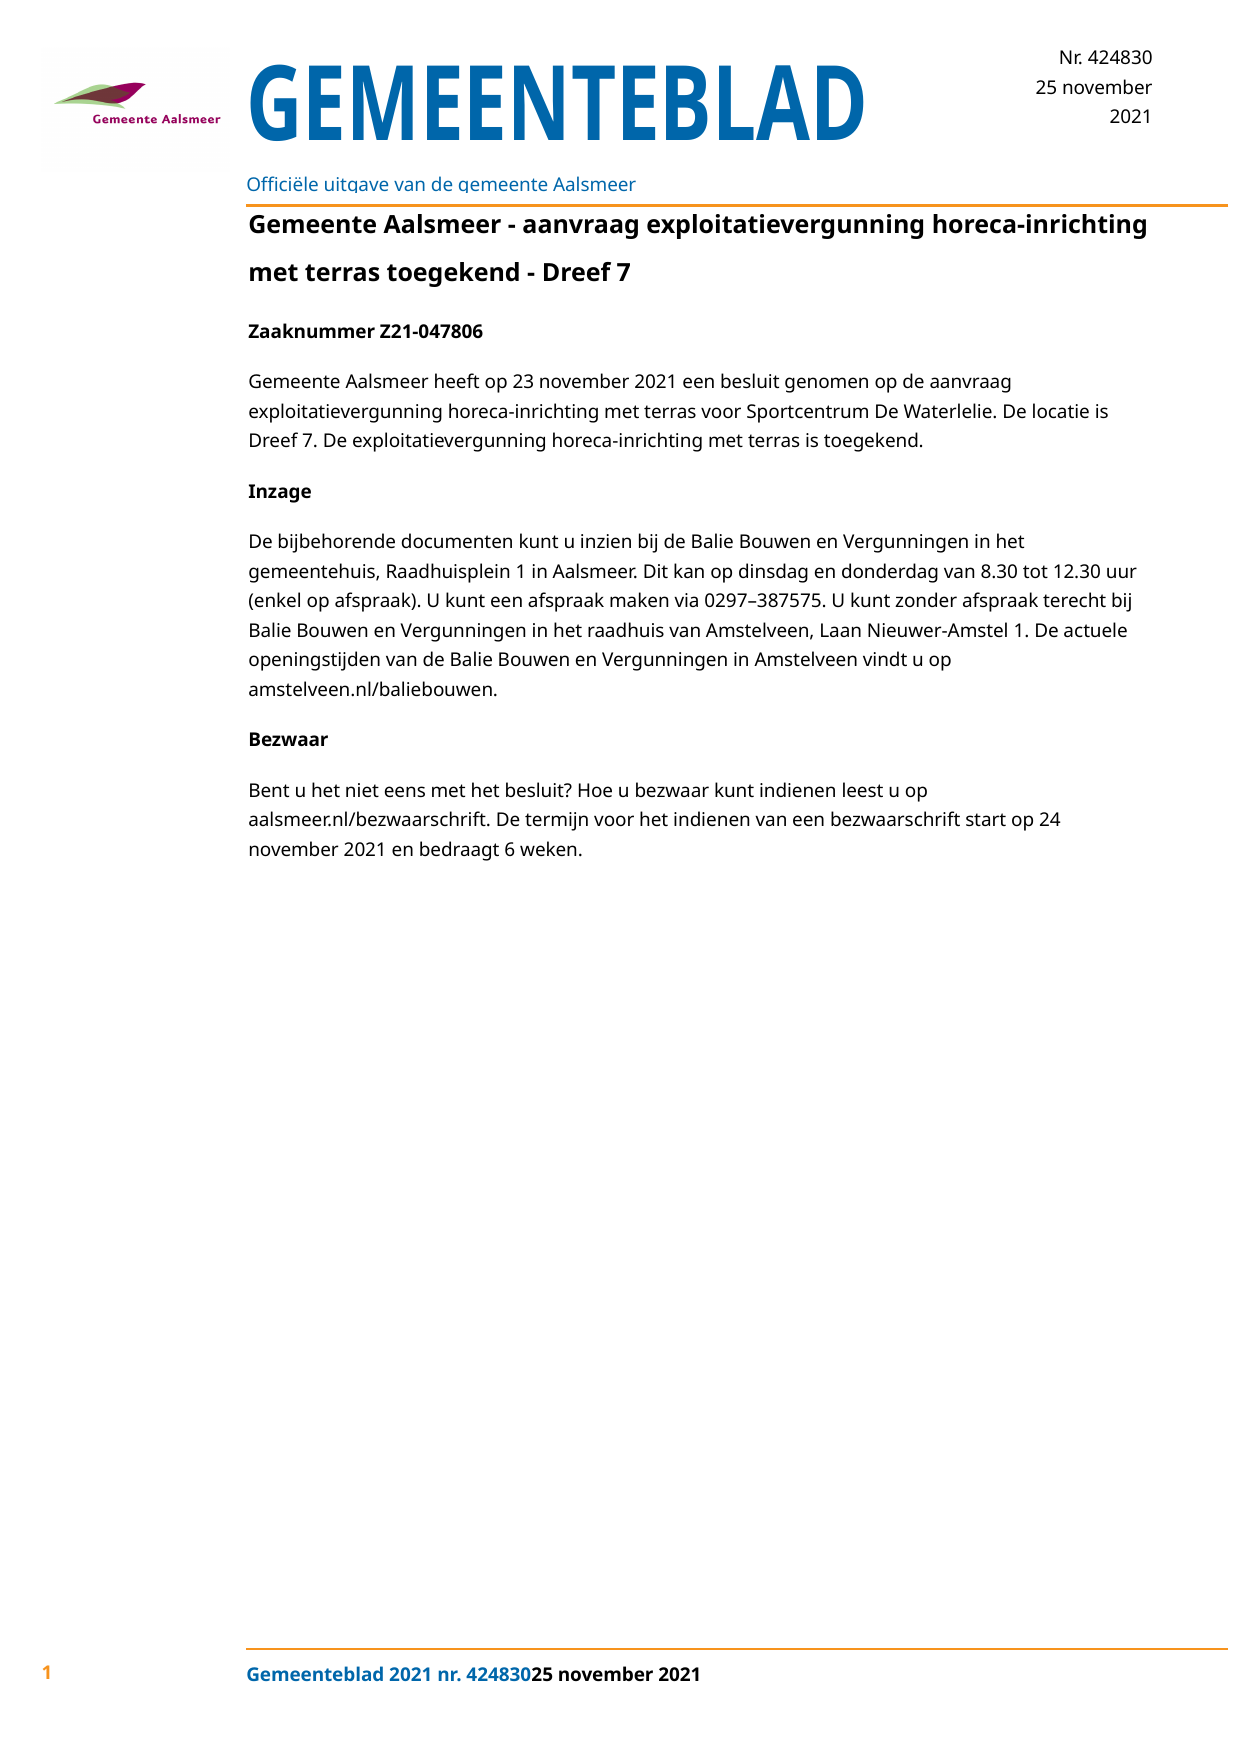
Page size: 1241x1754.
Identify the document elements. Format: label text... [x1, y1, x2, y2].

text Bent u het niet eens met het besluit? Hoe u bezwaar kunt indienen leest u op aalsmeer.nl/bezwaarschrift. De termijn voor het indienen van een bezwaarschrift start op 24 november 2021 en bedraagt 6 weken. [248, 777, 1152, 862]
text Zaaknummer Z21-047806 [248, 318, 1152, 344]
text Inzage [248, 478, 1152, 504]
text De bijbehorende documenten kunt u inzien bij de Balie Bouwen en Vergunningen in het gemeentehuis, Raadhuisplein 1 in Aalsmeer. Dit kan op dinsdag en donderdag van 8.30 tot 12.30 uur (enkel op afspraak). U kunt een afspraak maken via 0297–387575. U kunt zonder afspraak terecht bij Balie Bouwen en Vergunningen in het raadhuis van Amstelveen, Laan Nieuwer-Amstel 1. De actuele openingstijden van de Balie Bouwen en Vergunningen in Amstelveen vindt u op amstelveen.nl/baliebouwen. [248, 528, 1152, 702]
picture [41, 47, 231, 172]
text Bezwaar [248, 727, 1152, 752]
text Gemeente Aalsmeer heeft op 23 november 2021 een besluit genomen op de aanvraag exploitatievergunning horeca-inrichting met terras voor Sportcentrum De Waterlelie. De locatie is Dreef 7. De exploitatievergunning horeca-inrichting met terras is toegekend. [248, 368, 1152, 453]
text Gemeente Aalsmeer - aanvraag exploitatievergunning horeca-inrichting met terras toegekend - Dreef 7 [248, 207, 1152, 288]
